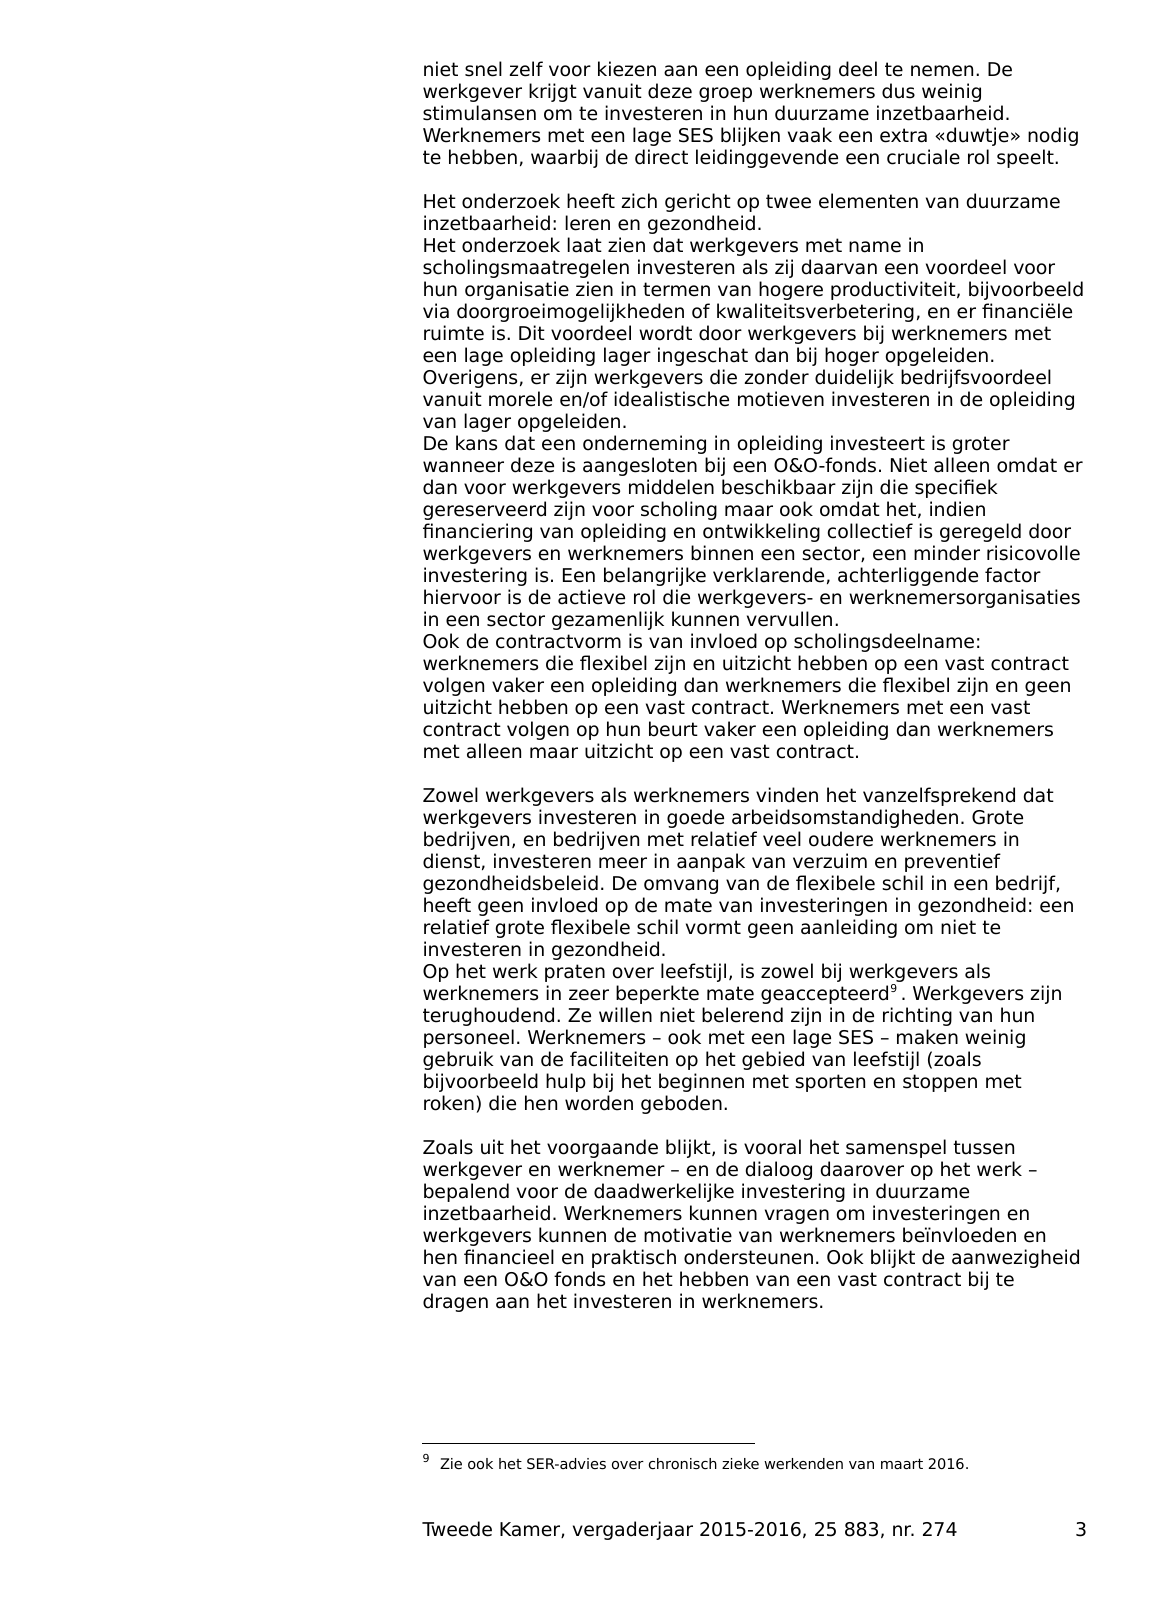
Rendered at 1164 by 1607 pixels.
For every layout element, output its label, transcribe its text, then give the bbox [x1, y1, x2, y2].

text Het onderzoek heeft zich gericht op twee elementen van duurzame inzetbaarheid: leren en gezondheid. [422, 191, 1087, 235]
text Ook de contractvorm is van invloed op scholingsdeelname: werknemers die flexibel zijn en uitzicht hebben op een vast contract volgen vaker een opleiding dan werknemers die flexibel zijn en geen uitzicht hebben op een vast contract. Werknemers met een vast contract volgen op hun beurt vaker een opleiding dan werknemers met alleen maar uitzicht op een vast contract. [422, 631, 1087, 763]
text Zoals uit het voorgaande blijkt, is vooral het samenspel tussen werkgever en werknemer – en de dialoog daarover op het werk – bepalend voor de daadwerkelijke investering in duurzame inzetbaarheid. Werknemers kunnen vragen om investeringen en werkgevers kunnen de motivatie van werknemers beïnvloeden en hen financieel en praktisch ondersteunen. Ook blijkt de aanwezigheid van een O&O fonds en het hebben van een vast contract bij te dragen aan het investeren in werknemers. [422, 1137, 1087, 1312]
text Werknemers met een lage SES blijken vaak een extra «duwtje» nodig te hebben, waarbij de direct leidinggevende een cruciale rol speelt. [422, 125, 1087, 169]
text Het onderzoek laat zien dat werkgevers met name in scholingsmaatregelen investeren als zij daarvan een voordeel voor hun organisatie zien in termen van hogere productiviteit, bijvoorbeeld via doorgroeimogelijkheden of kwaliteitsverbetering, en er financiële ruimte is. Dit voordeel wordt door werkgevers bij werknemers met een lage opleiding lager ingeschat dan bij hoger opgeleiden. Overigens, er zijn werkgevers die zonder duidelijk bedrijfsvoordeel vanuit morele en/of idealistische motieven investeren in de opleiding van lager opgeleiden. [422, 235, 1087, 433]
text Op het werk praten over leefstijl, is zowel bij werkgevers als werknemers in zeer beperkte mate geaccepteerd. Werkgevers zijn terughoudend. Ze willen niet belerend zijn in de richting van hun personeel. Werknemers – ook met een lage SES – maken weinig gebruik van de faciliteiten op het gebied van leefstijl (zoals bijvoorbeeld hulp bij het beginnen met sporten en stoppen met roken) die hen worden geboden. [422, 961, 1087, 1114]
text niet snel zelf voor kiezen aan een opleiding deel te nemen. De werkgever krijgt vanuit deze groep werknemers dus weinig stimulansen om te investeren in hun duurzame inzetbaarheid. [422, 59, 1087, 125]
text Zowel werkgevers als werknemers vinden het vanzelfsprekend dat werkgevers investeren in goede arbeidsomstandigheden. Grote bedrijven, en bedrijven met relatief veel oudere werknemers in dienst, investeren meer in aanpak van verzuim en preventief gezondheidsbeleid. De omvang van de flexibele schil in een bedrijf, heeft geen invloed op de mate van investeringen in gezondheid: een relatief grote flexibele schil vormt geen aanleiding om niet te investeren in gezondheid. [422, 785, 1087, 961]
text Zie ook het SER-advies over chronisch zieke werkenden van maart 2016. [422, 1452, 1087, 1474]
text De kans dat een onderneming in opleiding investeert is groter wanneer deze is aangesloten bij een O&O-fonds. Niet alleen omdat er dan voor werkgevers middelen beschikbaar zijn die specifiek gereserveerd zijn voor scholing maar ook omdat het, indien financiering van opleiding en ontwikkeling collectief is geregeld door werkgevers en werknemers binnen een sector, een minder risicovolle investering is. Een belangrijke verklarende, achterliggende factor hiervoor is de actieve rol die werkgevers- en werknemersorganisaties in een sector gezamenlijk kunnen vervullen. [422, 433, 1087, 631]
